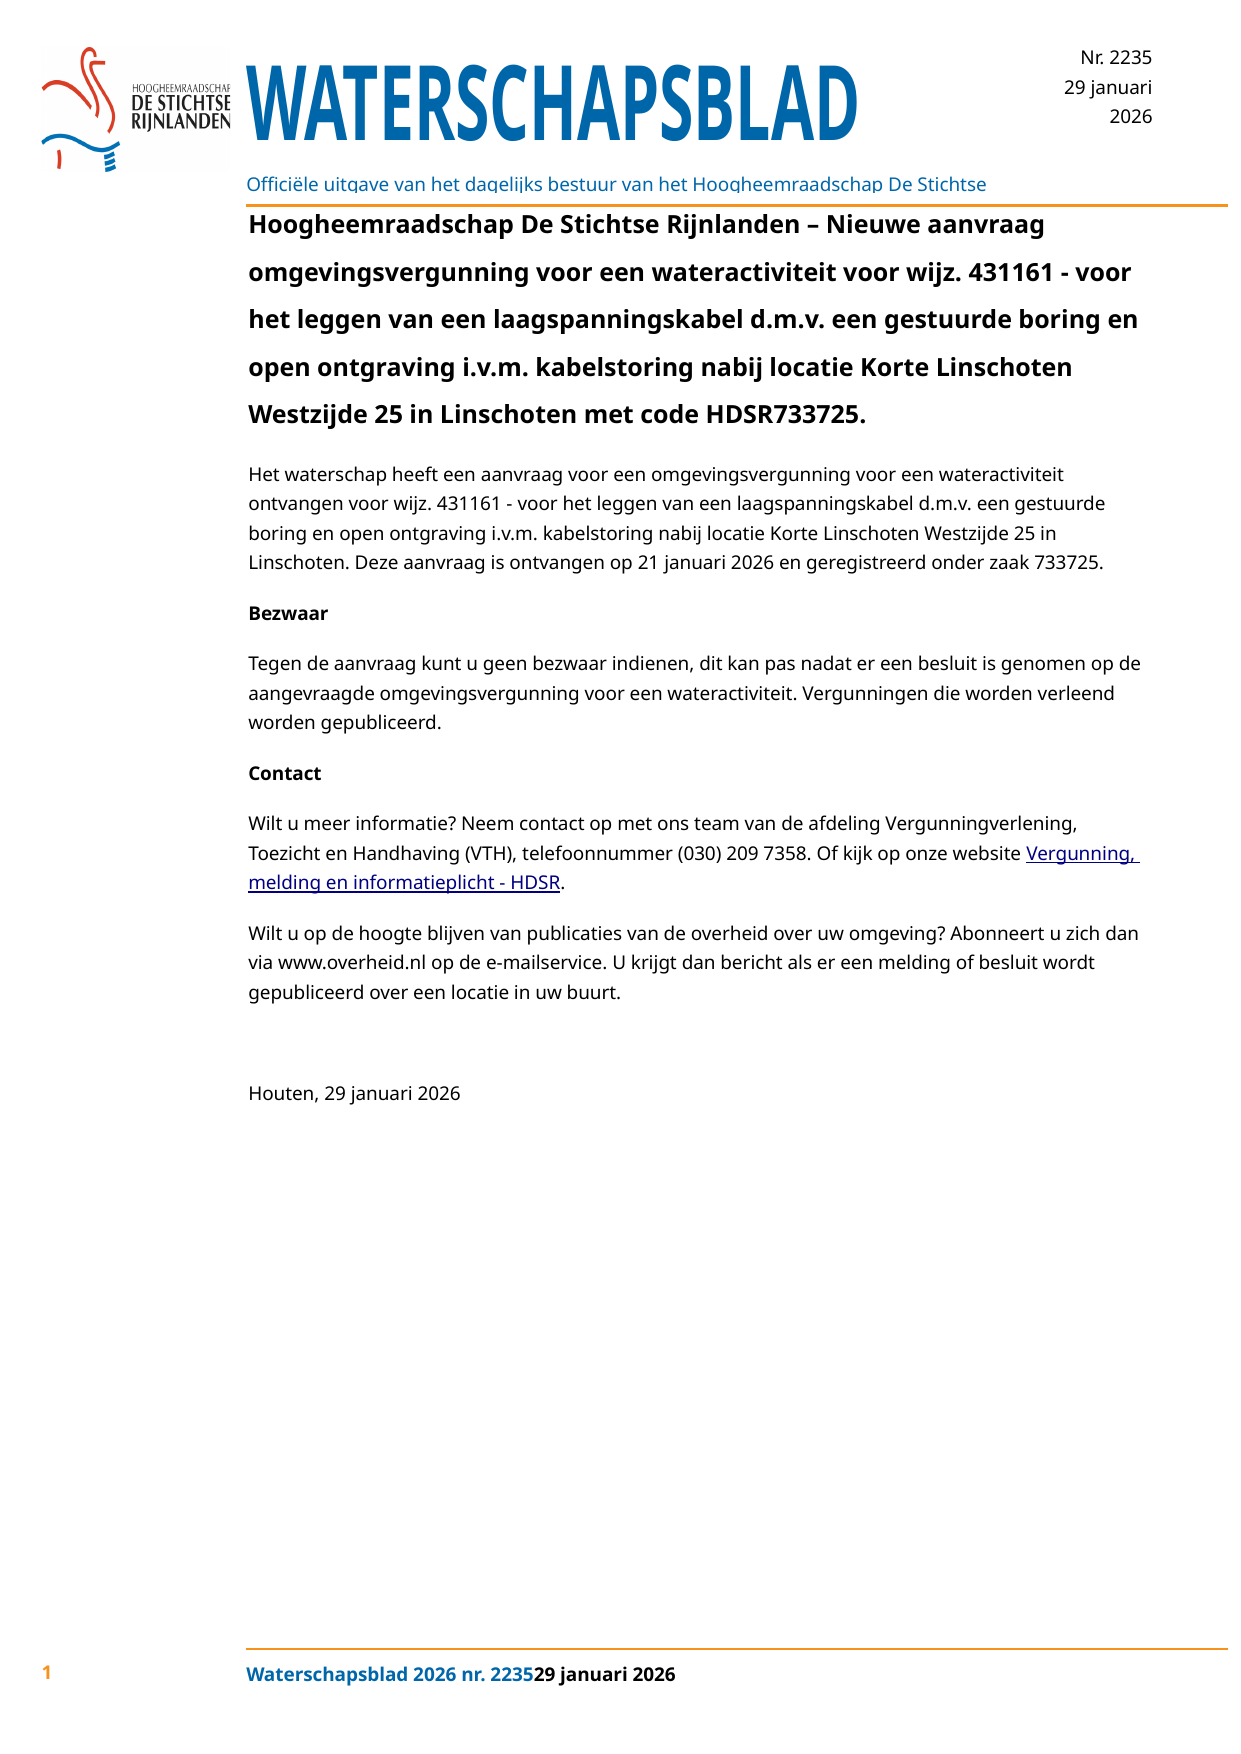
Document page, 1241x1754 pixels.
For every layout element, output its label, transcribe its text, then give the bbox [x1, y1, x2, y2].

text Bezwaar [248, 600, 1152, 626]
text Contact [248, 760, 1152, 786]
text Houten, 29 januari 2026 [248, 1080, 1152, 1106]
text Wilt u op de hoogte blijven van publicaties van de overheid over uw omgeving? Abonneert u zich dan via www.overheid.nl op de e-mailservice. U krijgt dan bericht als er een melding of besluit wordt gepubliceerd over een locatie in uw buurt. [248, 920, 1152, 1005]
text Hoogheemraadschap De Stichtse Rijnlanden – Nieuwe aanvraag omgevingsvergunning voor een wateractiviteit voor wijz. 431161 - voor het leggen van een laagspanningskabel d.m.v. een gestuurde boring en open ontgraving i.v.m. kabelstoring nabij locatie Korte Linschoten Westzijde 25 in Linschoten met code HDSR733725. [248, 207, 1152, 431]
text Het waterschap heeft een aanvraag voor een omgevingsvergunning voor een wateractiviteit ontvangen voor wijz. 431161 - voor het leggen van een laagspanningskabel d.m.v. een gestuurde boring en open ontgraving i.v.m. kabelstoring nabij locatie Korte Linschoten Westzijde 25 in Linschoten. Deze aanvraag is ontvangen op 21 januari 2026 en geregistreerd onder zaak 733725. [248, 461, 1152, 575]
text Wilt u meer informatie? Neem contact op met ons team van de afdeling Vergunningverlening, Toezicht en Handhaving (VTH), telefoonnummer (030) 209 7358. Of kijk op onze website Vergunning, melding en informatieplicht - HDSR. [248, 810, 1152, 895]
text Tegen de aanvraag kunt u geen bezwaar indienen, dit kan pas nadat er een besluit is genomen op de aangevraagde omgevingsvergunning voor een wateractiviteit. Vergunningen die worden verleend worden gepubliceerd. [248, 650, 1152, 735]
picture [41, 47, 231, 172]
